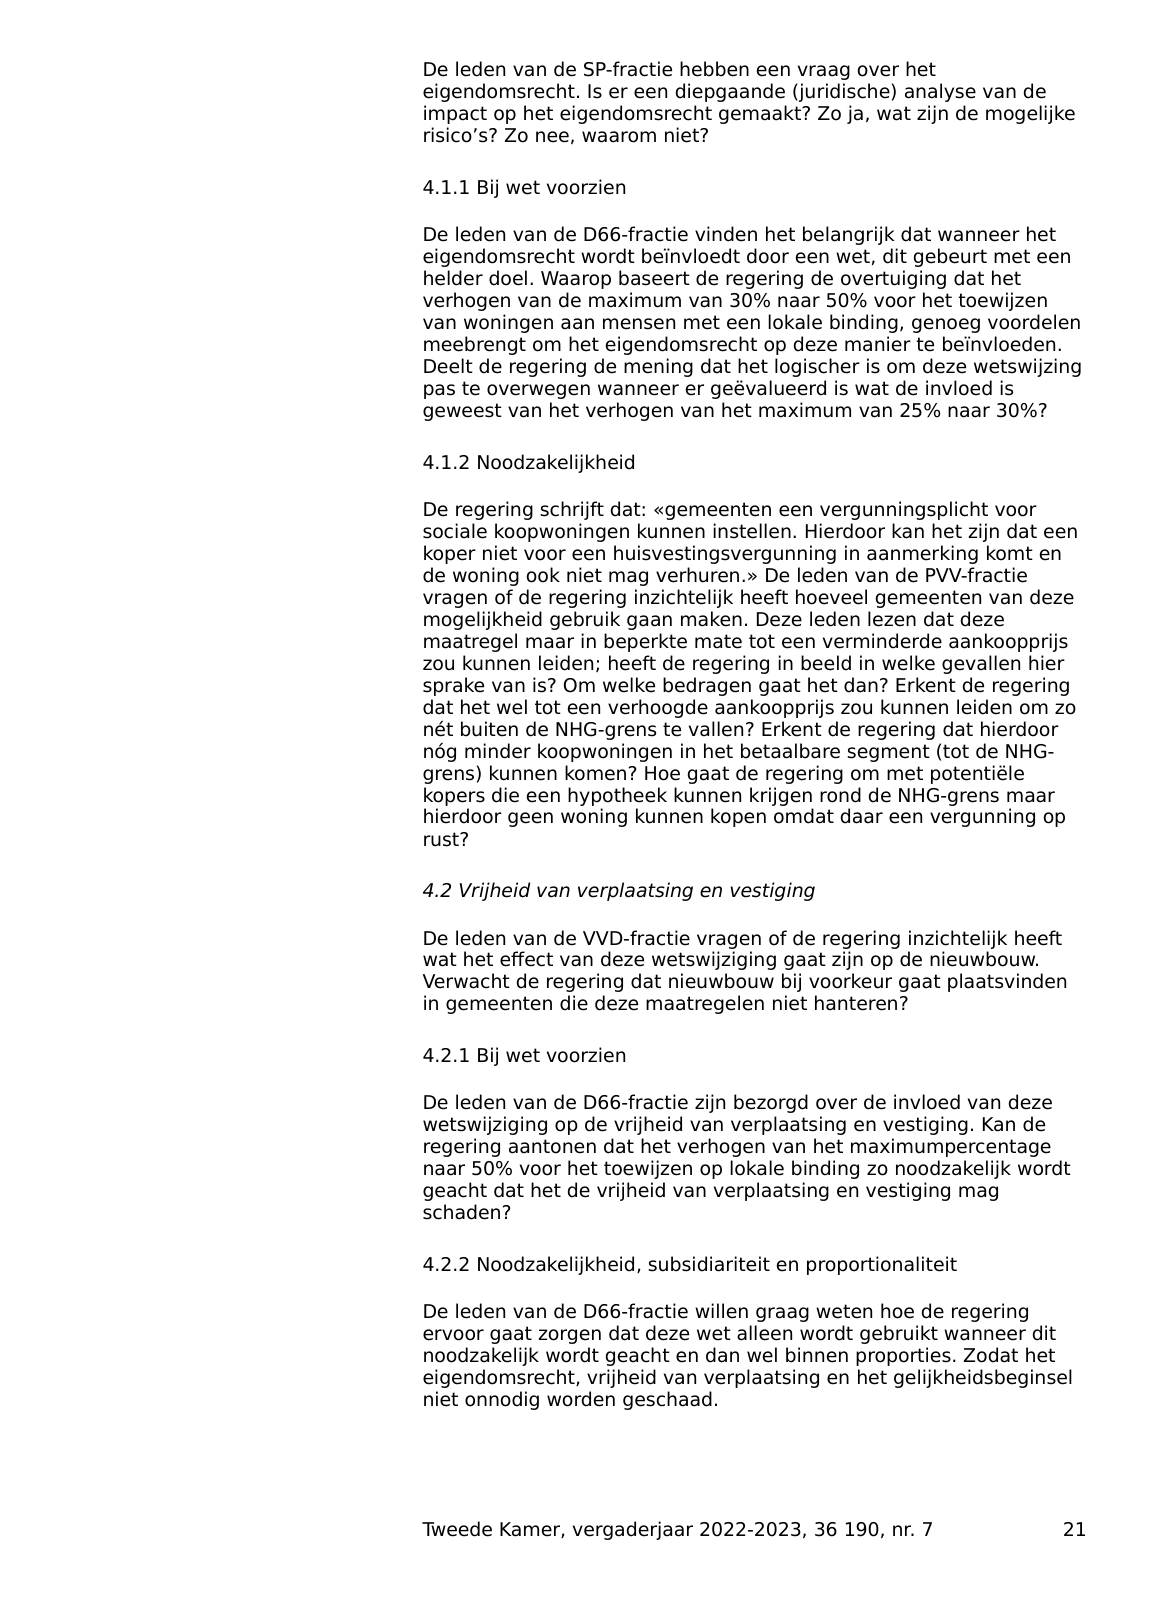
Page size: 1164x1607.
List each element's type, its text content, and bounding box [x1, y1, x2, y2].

subtitle 4.1.2 Noodzakelijkheid [422, 452, 1087, 474]
text De leden van de D66-fractie vinden het belangrijk dat wanneer het eigendomsrecht wordt beïnvloedt door een wet, dit gebeurt met een helder doel. Waarop baseert de regering de overtuiging dat het verhogen van de maximum van 30% naar 50% voor het toewijzen van woningen aan mensen met een lokale binding, genoeg voordelen meebrengt om het eigendomsrecht op deze manier te beïnvloeden. Deelt de regering de mening dat het logischer is om deze wetswijzing pas te overwegen wanneer er geëvalueerd is wat de invloed is geweest van het verhogen van het maximum van 25% naar 30%? [422, 224, 1087, 422]
subtitle 4.1.1 Bij wet voorzien [422, 177, 1087, 199]
subtitle 4.2.2 Noodzakelijkheid, subsidiariteit en proportionaliteit [422, 1254, 1087, 1276]
text De leden van de D66-fractie zijn bezorgd over de invloed van deze wetswijziging op de vrijheid van verplaatsing en vestiging. Kan de regering aantonen dat het verhogen van het maximumpercentage naar 50% voor het toewijzen op lokale binding zo noodzakelijk wordt geacht dat het de vrijheid van verplaatsing en vestiging mag schaden? [422, 1092, 1087, 1224]
text De leden van de SP-fractie hebben een vraag over het eigendomsrecht. Is er een diepgaande (juridische) analyse van de impact op het eigendomsrecht gemaakt? Zo ja, wat zijn de mogelijke risico’s? Zo nee, waarom niet? [422, 59, 1087, 147]
text De leden van de D66-fractie willen graag weten hoe de regering ervoor gaat zorgen dat deze wet alleen wordt gebruikt wanneer dit noodzakelijk wordt geacht en dan wel binnen proporties. Zodat het eigendomsrecht, vrijheid van verplaatsing en het gelijkheidsbeginsel niet onnodig worden geschaad. [422, 1301, 1087, 1411]
subtitle 4.2.1 Bij wet voorzien [422, 1045, 1087, 1067]
text De leden van de VVD-fractie vragen of de regering inzichtelijk heeft wat het effect van deze wetswijziging gaat zijn op de nieuwbouw. Verwacht de regering dat nieuwbouw bij voorkeur gaat plaatsvinden in gemeenten die deze maatregelen niet hanteren? [422, 927, 1087, 1015]
text De regering schrijft dat: «gemeenten een vergunningsplicht voor sociale koopwoningen kunnen instellen. Hierdoor kan het zijn dat een koper niet voor een huisvestingsvergunning in aanmerking komt en de woning ook niet mag verhuren.» De leden van de PVV-fractie vragen of de regering inzichtelijk heeft hoeveel gemeenten van deze mogelijkheid gebruik gaan maken. Deze leden lezen dat deze maatregel maar in beperkte mate tot een verminderde aankoopprijs zou kunnen leiden; heeft de regering in beeld in welke gevallen hier sprake van is? Om welke bedragen gaat het dan? Erkent de regering dat het wel tot een verhoogde aankoopprijs zou kunnen leiden om zo nét buiten de NHG-grens te vallen? Erkent de regering dat hierdoor nóg minder koopwoningen in het betaalbare segment (tot de NHG-grens) kunnen komen? Hoe gaat de regering om met potentiële kopers die een hypotheek kunnen krijgen rond de NHG-grens maar hierdoor geen woning kunnen kopen omdat daar een vergunning op rust? [422, 499, 1087, 850]
subtitle 4.2 Vrijheid van verplaatsing en vestiging [422, 880, 1087, 902]
